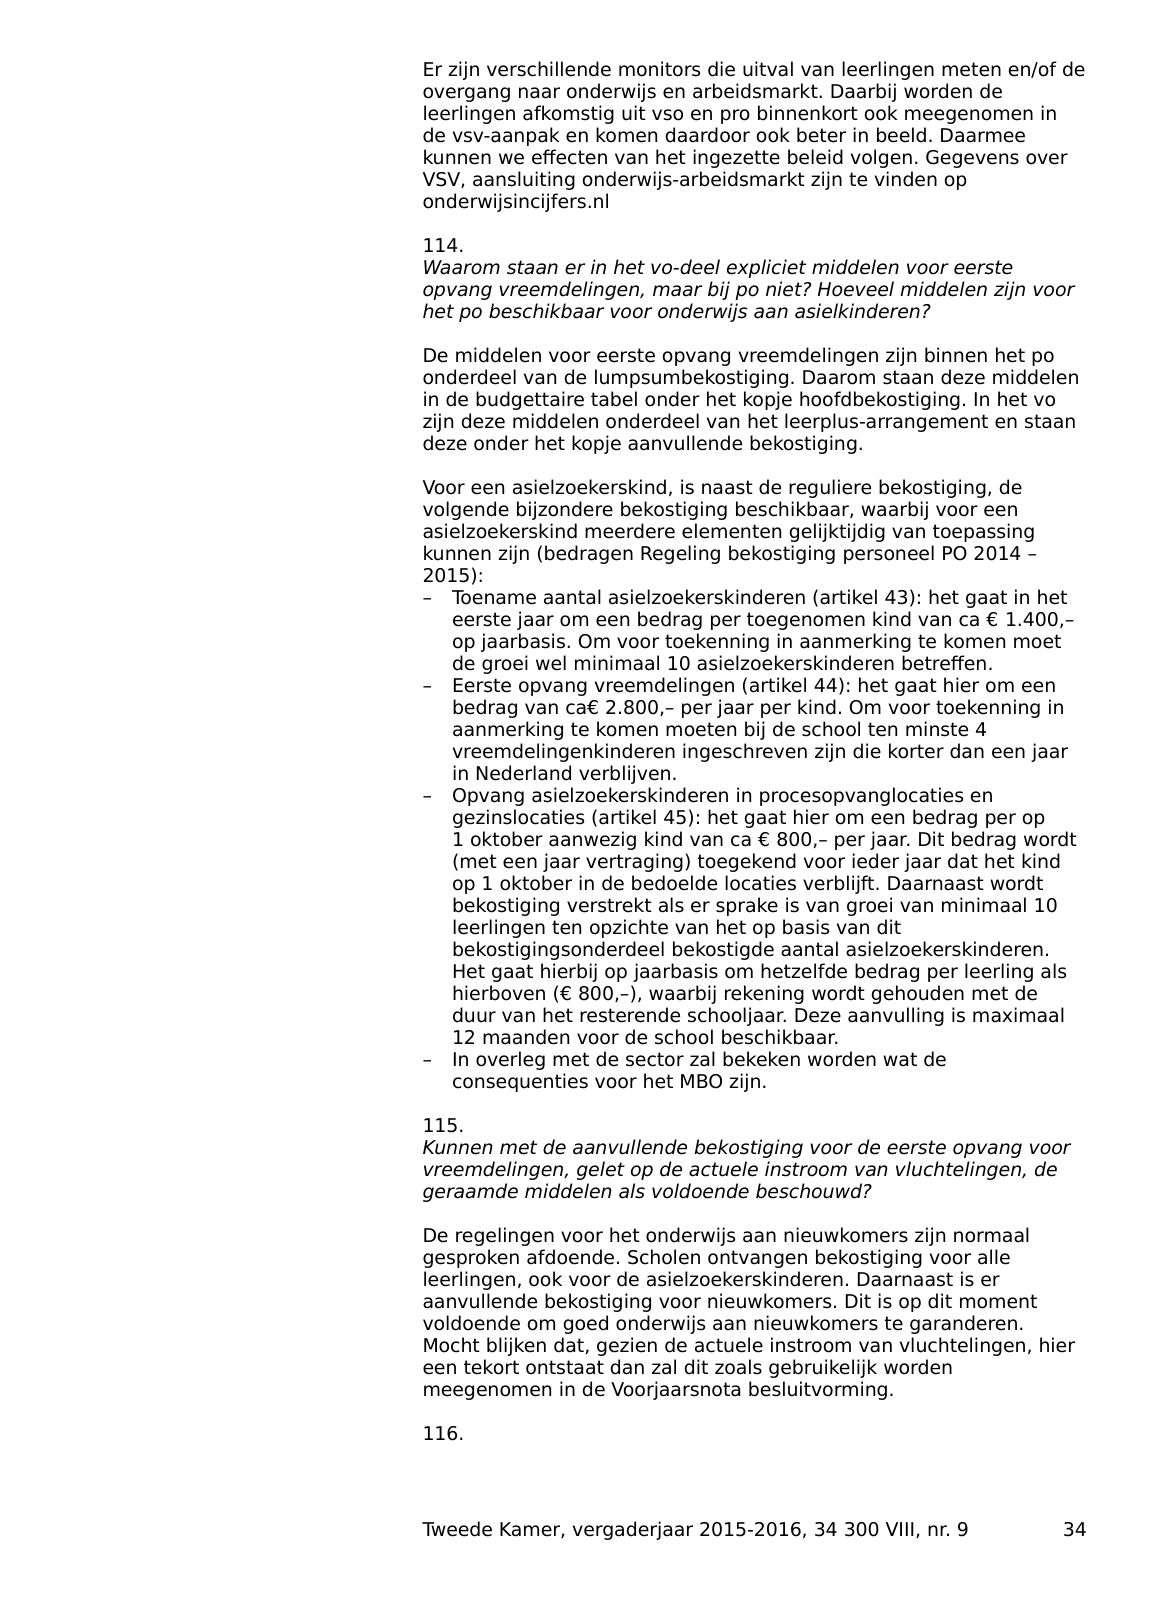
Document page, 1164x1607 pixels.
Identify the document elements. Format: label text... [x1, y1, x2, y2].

text Er zijn verschillende monitors die uitval van leerlingen meten en/of de overgang naar onderwijs en arbeidsmarkt. Daarbij worden de leerlingen afkomstig uit vso en pro binnenkort ook meegenomen in de vsv-aanpak en komen daardoor ook beter in beeld. Daarmee kunnen we effecten van het ingezette beleid volgen. Gegevens over VSV, aansluiting onderwijs-arbeidsmarkt zijn te vinden op onderwijsincijfers.nl [422, 59, 1087, 213]
text – In overleg met de sector zal bekeken worden wat de consequenties voor het MBO zijn. [422, 1049, 1087, 1093]
text Kunnen met de aanvullende bekostiging voor de eerste opvang voor vreemdelingen, gelet op de actuele instroom van vluchtelingen, de geraamde middelen als voldoende beschouwd? [422, 1137, 1087, 1203]
text De regelingen voor het onderwijs aan nieuwkomers zijn normaal gesproken afdoende. Scholen ontvangen bekostiging voor alle leerlingen, ook voor de asielzoekerskinderen. Daarnaast is er aanvullende bekostiging voor nieuwkomers. Dit is op dit moment voldoende om goed onderwijs aan nieuwkomers te garanderen. Mocht blijken dat, gezien de actuele instroom van vluchtelingen, hier een tekort ontstaat dan zal dit zoals gebruikelijk worden meegenomen in de Voorjaarsnota besluitvorming. [422, 1225, 1087, 1401]
text Voor een asielzoekerskind, is naast de reguliere bekostiging, de volgende bijzondere bekostiging beschikbaar, waarbij voor een asielzoekerskind meerdere elementen gelijktijdig van toepassing kunnen zijn (bedragen Regeling bekostiging personeel PO 2014 – 2015): [422, 477, 1087, 587]
text – Toename aantal asielzoekerskinderen (artikel 43): het gaat in het eerste jaar om een bedrag per toegenomen kind van ca € 1.400,– op jaarbasis. Om voor toekenning in aanmerking te komen moet de groei wel minimaal 10 asielzoekerskinderen betreffen. [422, 587, 1087, 675]
text – Opvang asielzoekerskinderen in procesopvanglocaties en gezinslocaties (artikel 45): het gaat hier om een bedrag per op 1 oktober aanwezig kind van ca € 800,– per jaar. Dit bedrag wordt (met een jaar vertraging) toegekend voor ieder jaar dat het kind op 1 oktober in de bedoelde locaties verblijft. Daarnaast wordt bekostiging verstrekt als er sprake is van groei van minimaal 10 leerlingen ten opzichte van het op basis van dit bekostigingsonderdeel bekostigde aantal asielzoekerskinderen. Het gaat hierbij op jaarbasis om hetzelfde bedrag per leerling als hierboven (€ 800,–), waarbij rekening wordt gehouden met de duur van het resterende schooljaar. Deze aanvulling is maximaal 12 maanden voor de school beschikbaar. [422, 785, 1087, 1049]
text 115. [422, 1115, 1087, 1137]
text 114. [422, 235, 1087, 257]
text Waarom staan er in het vo-deel expliciet middelen voor eerste opvang vreemdelingen, maar bij po niet? Hoeveel middelen zijn voor het po beschikbaar voor onderwijs aan asielkinderen? [422, 257, 1087, 323]
text – Eerste opvang vreemdelingen (artikel 44): het gaat hier om een bedrag van ca€ 2.800,– per jaar per kind. Om voor toekenning in aanmerking te komen moeten bij de school ten minste 4 vreemdelingenkinderen ingeschreven zijn die korter dan een jaar in Nederland verblijven. [422, 675, 1087, 785]
text 116. [422, 1423, 1087, 1445]
text De middelen voor eerste opvang vreemdelingen zijn binnen het po onderdeel van de lumpsumbekostiging. Daarom staan deze middelen in de budgettaire tabel onder het kopje hoofdbekostiging. In het vo zijn deze middelen onderdeel van het leerplus-arrangement en staan deze onder het kopje aanvullende bekostiging. [422, 345, 1087, 455]
